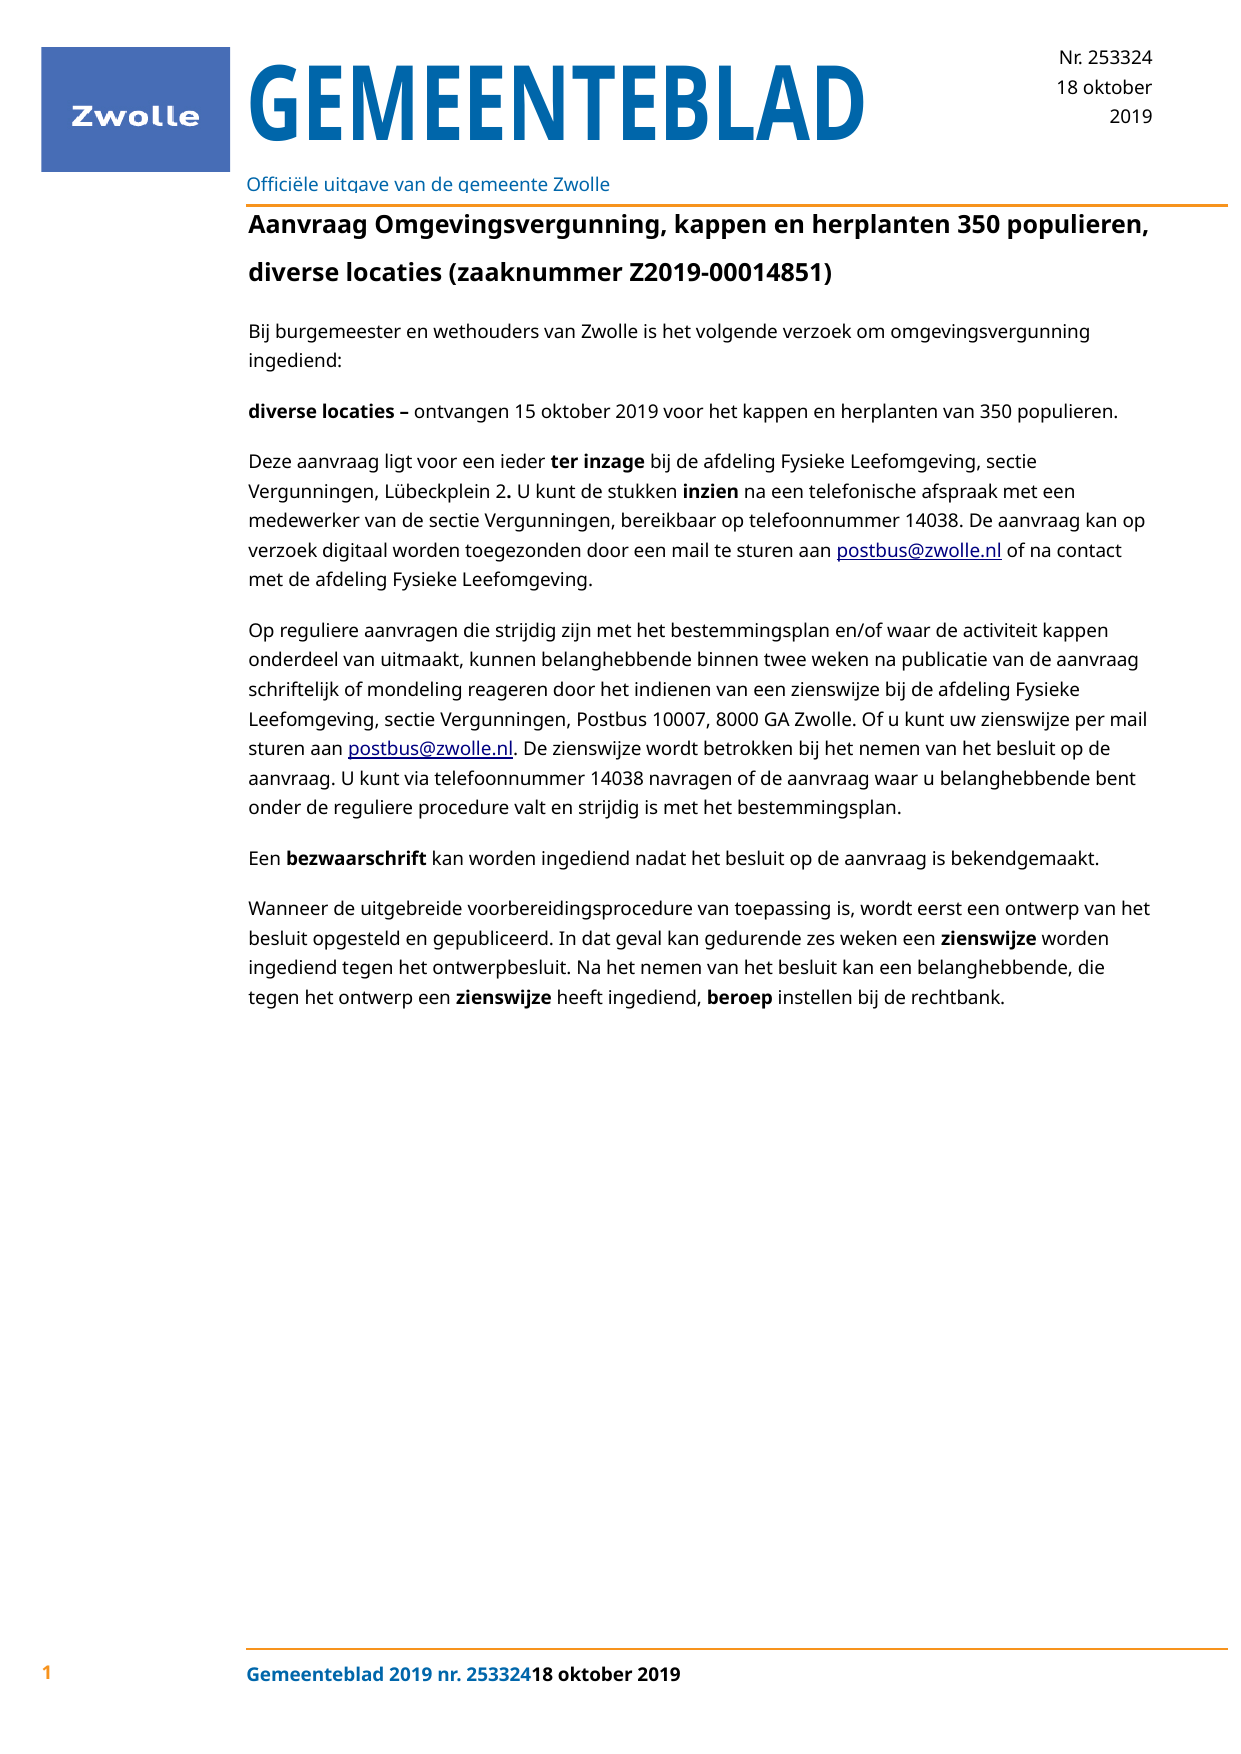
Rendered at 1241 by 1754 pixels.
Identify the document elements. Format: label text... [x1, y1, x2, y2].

text Bij burgemeester en wethouders van Zwolle is het volgende verzoek om omgevingsvergunning ingediend: [248, 318, 1152, 373]
text Op reguliere aanvragen die strijdig zijn met het bestemmingsplan en/of waar de activiteit kappen onderdeel van uitmaakt, kunnen belanghebbende binnen twee weken na publicatie van de aanvraag schriftelijk of mondeling reageren door het indienen van een zienswijze bij de afdeling Fysieke Leefomgeving, sectie Vergunningen, Postbus 10007, 8000 GA Zwolle. Of u kunt uw zienswijze per mail sturen aan postbus@zwolle.nl. De zienswijze wordt betrokken bij het nemen van het besluit op de aanvraag. U kunt via telefoonnummer 14038 navragen of de aanvraag waar u belanghebbende bent onder de reguliere procedure valt en strijdig is met het bestemmingsplan. [248, 617, 1152, 820]
text Deze aanvraag ligt voor een ieder ter inzage bij de afdeling Fysieke Leefomgeving, sectie Vergunningen, Lübeckplein 2. U kunt de stukken inzien na een telefonische afspraak met een medewerker van de sectie Vergunningen, bereikbaar op telefoonnummer 14038. De aanvraag kan op verzoek digitaal worden toegezonden door een mail te sturen aan postbus@zwolle.nl of na contact met de afdeling Fysieke Leefomgeving. [248, 448, 1152, 592]
text Aanvraag Omgevingsvergunning, kappen en herplanten 350 populieren, diverse locaties (zaaknummer Z2019-00014851) [248, 207, 1152, 288]
text Een bezwaarschrift kan worden ingediend nadat het besluit op de aanvraag is bekendgemaakt. [248, 845, 1152, 871]
picture [41, 47, 231, 172]
text Wanneer de uitgebreide voorbereidingsprocedure van toepassing is, wordt eerst een ontwerp van het besluit opgesteld en gepubliceerd. In dat geval kan gedurende zes weken een zienswijze worden ingediend tegen het ontwerpbesluit. Na het nemen van het besluit kan een belanghebbende, die tegen het ontwerp een zienswijze heeft ingediend, beroep instellen bij de rechtbank. [248, 895, 1152, 1010]
text diverse locaties – ontvangen 15 oktober 2019 voor het kappen en herplanten van 350 populieren. [248, 398, 1152, 424]
